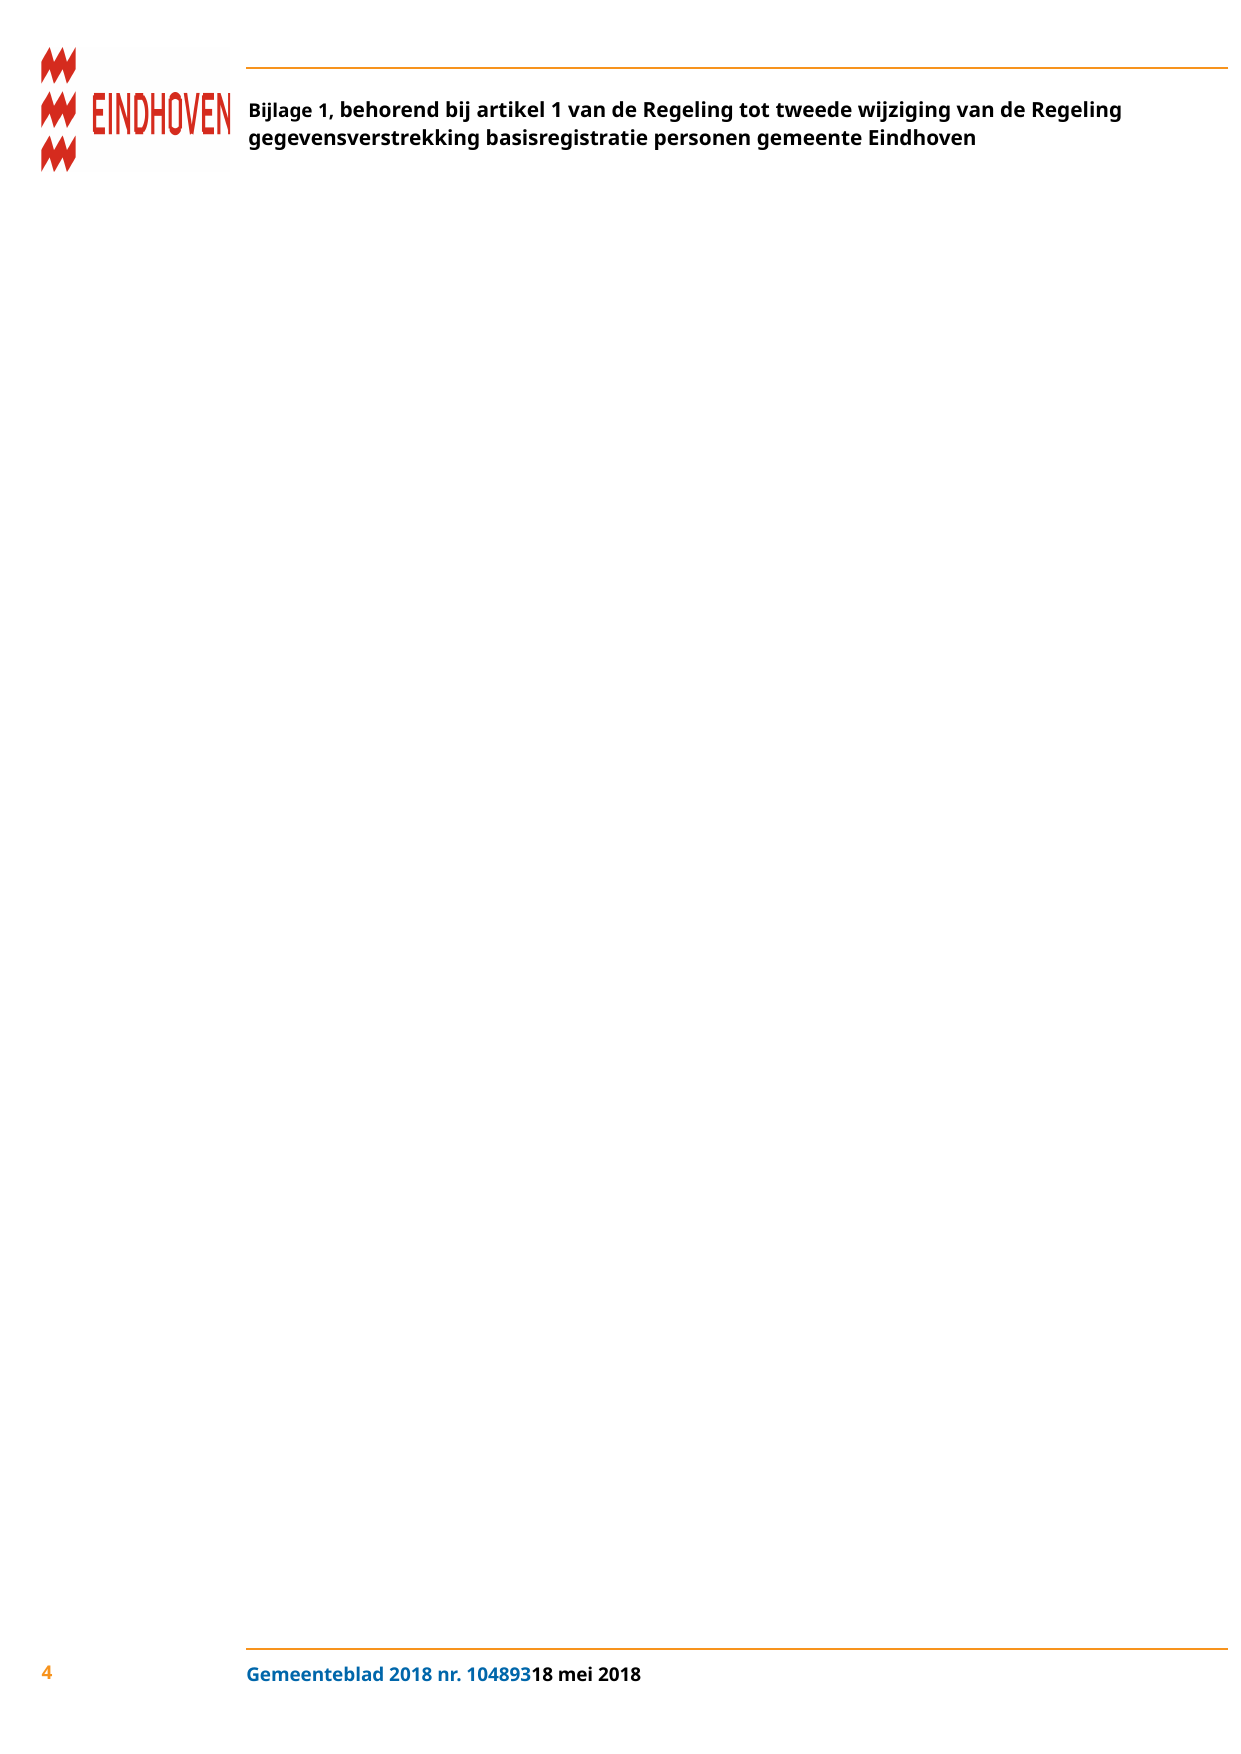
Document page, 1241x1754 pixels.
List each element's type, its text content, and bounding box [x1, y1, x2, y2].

picture [41, 47, 231, 172]
text Bijlage 1, behorend bij artikel 1 van de Regeling tot tweede wijziging van de Regeling gegevensverstrekking basisregistratie personen gemeente Eindhoven [248, 95, 1152, 152]
